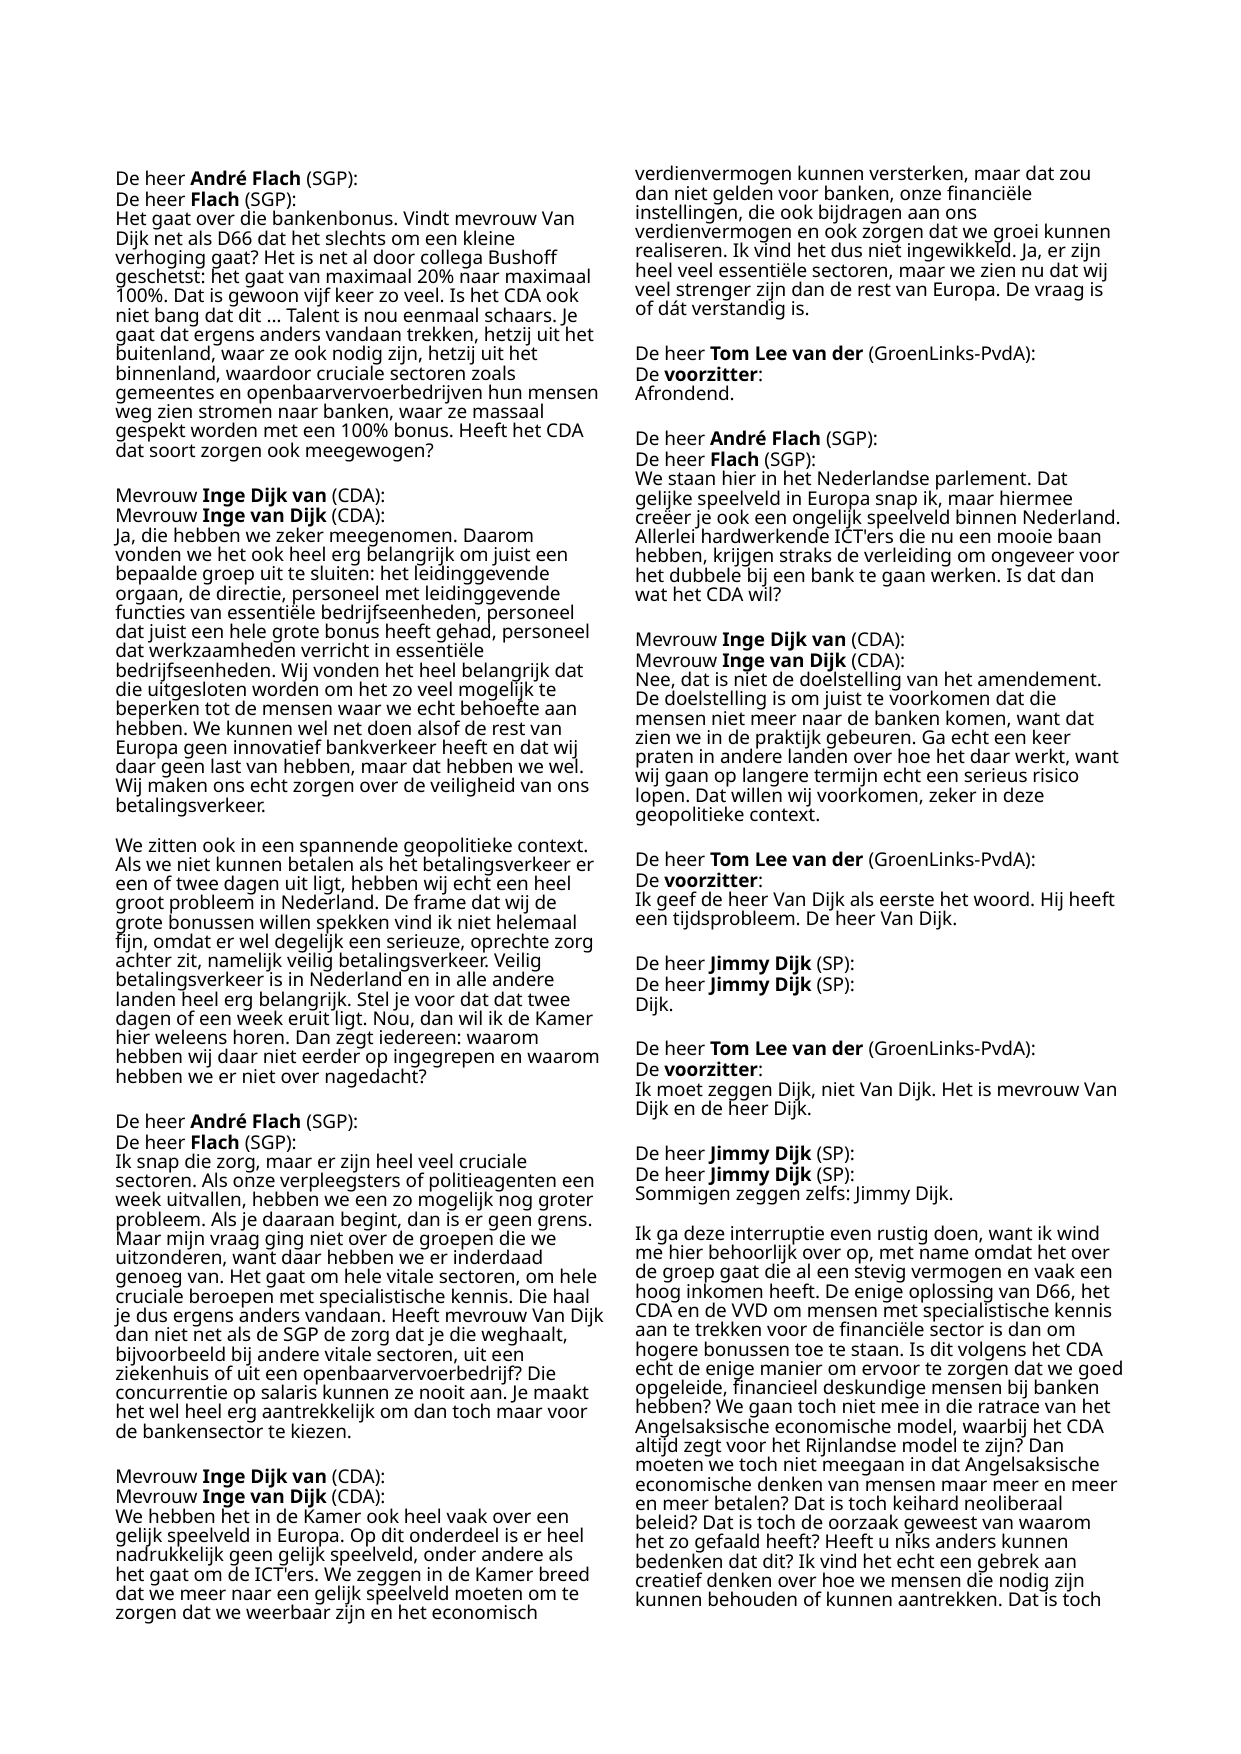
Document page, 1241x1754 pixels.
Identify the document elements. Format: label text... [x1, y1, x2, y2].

text Ik ga deze interruptie even rustig doen, want ik wind me hier behoorlijk over op, met name omdat het over de groep gaat die al een stevig vermogen en vaak een hoog inkomen heeft. De enige oplossing van D66, het CDA en de VVD om mensen met specialistische kennis aan te trekken voor de financiële sector is dan om hogere bonussen toe te staan. Is dit volgens het CDA echt de enige manier om ervoor te zorgen dat we goed opgeleide, financieel deskundige mensen bij banken hebben? We gaan toch niet mee in die ratrace van het Angelsaksische economische model, waarbij het CDA altijd zegt voor het Rijnlandse model te zijn? Dan moeten we toch niet meegaan in dat Angelsaksische economische denken van mensen maar meer en meer en meer betalen? Dat is toch keihard neoliberaal beleid? Dat is toch de oorzaak geweest van waarom het zo gefaald heeft? Heeft u niks anders kunnen bedenken dat dit? Ik vind het echt een gebrek aan creatief denken over hoe we mensen die nodig zijn kunnen behouden of kunnen aantrekken. Dat is toch [635, 1225, 1125, 1610]
text Afrondend. [635, 385, 1125, 404]
text We staan hier in het Nederlandse parlement. Dat gelijke speelveld in Europa snap ik, maar hiermee creëer je ook een ongelijk speelveld binnen Nederland. Allerlei hardwerkende ICT'ers die nu een mooie baan hebben, krijgen straks de verleiding om ongeveer voor het dubbele bij een bank te gaan werken. Is dat dan wat het CDA wil? [635, 470, 1125, 605]
text De heer Jimmy Dijk (SP): [635, 951, 1125, 976]
text De heer Flach (SGP): [115, 191, 605, 210]
text De heer Jimmy Dijk (SP): [635, 1140, 1125, 1166]
text Mevrouw Inge van Dijk (CDA): [635, 652, 1125, 671]
text Ik snap die zorg, maar er zijn heel veel cruciale sectoren. Als onze verpleegsters of politieagenten een week uitvallen, hebben we een zo mogelijk nog groter probleem. Als je daaraan begint, dan is er geen grens. Maar mijn vraag ging niet over de groepen die we uitzonderen, want daar hebben we er inderdaad genoeg van. Het gaat om hele vitale sectoren, om hele cruciale beroepen met specialistische kennis. Die haal je dus ergens anders vandaan. Heeft mevrouw Van Dijk dan niet net als de SGP de zorg dat je die weghaalt, bijvoorbeeld bij andere vitale sectoren, uit een ziekenhuis of uit een openbaarvervoerbedrijf? Die concurrentie op salaris kunnen ze nooit aan. Je maakt het wel heel erg aantrekkelijk om dan toch maar voor de bankensector te kiezen. [115, 1153, 605, 1442]
text Mevrouw Inge van Dijk (CDA): [115, 1488, 605, 1508]
text Mevrouw Inge Dijk van (CDA): [115, 1463, 605, 1488]
text De voorzitter: [635, 872, 1125, 891]
text Nee, dat is niet de doelstelling van het amendement. De doelstelling is om juist te voorkomen dat die mensen niet meer naar de banken komen, want dat zien we in de praktijk gebeuren. Ga echt een keer praten in andere landen over hoe het daar werkt, want wij gaan op langere termijn echt een serieus risico lopen. Dat willen wij voorkomen, zeker in deze geopolitieke context. [635, 671, 1125, 825]
text Mevrouw Inge Dijk van (CDA): [635, 626, 1125, 652]
text Het gaat over die bankenbonus. Vindt mevrouw Van Dijk net als D66 dat het slechts om een kleine verhoging gaat? Het is net al door collega Bushoff geschetst: het gaat van maximaal 20% naar maximaal 100%. Dat is gewoon vijf keer zo veel. Is het CDA ook niet bang dat dit … Talent is nou eenmaal schaars. Je gaat dat ergens anders vandaan trekken, hetzij uit het buitenland, waar ze ook nodig zijn, hetzij uit het binnenland, waardoor cruciale sectoren zoals gemeentes en openbaarvervoerbedrijven hun mensen weg zien stromen naar banken, waar ze massaal gespekt worden met een 100% bonus. Heeft het CDA dat soort zorgen ook meegewogen? [115, 210, 605, 461]
text Ja, die hebben we zeker meegenomen. Daarom vonden we het ook heel erg belangrijk om juist een bepaalde groep uit te sluiten: het leidinggevende orgaan, de directie, personeel met leidinggevende functies van essentiële bedrijfseenheden, personeel dat juist een hele grote bonus heeft gehad, personeel dat werkzaamheden verricht in essentiële bedrijfseenheden. Wij vonden het heel belangrijk dat die uitgesloten worden om het zo veel mogelijk te beperken tot de mensen waar we echt behoefte aan hebben. We kunnen wel net doen alsof de rest van Europa geen innovatief bankverkeer heeft en dat wij daar geen last van hebben, maar dat hebben we wel. Wij maken ons echt zorgen over de veiligheid van ons betalingsverkeer. [115, 527, 605, 816]
text Ik moet zeggen Dijk, niet Van Dijk. Het is mevrouw Van Dijk en de heer Dijk. [635, 1081, 1125, 1119]
text verdienvermogen kunnen versterken, maar dat zou dan niet gelden voor banken, onze financiële instellingen, die ook bijdragen aan ons verdienvermogen en ook zorgen dat we groei kunnen realiseren. Ik vind het dus niet ingewikkeld. Ja, er zijn heel veel essentiële sectoren, maar we zien nu dat wij veel strenger zijn dan de rest van Europa. De vraag is of dát verstandig is. [635, 165, 1125, 319]
text De heer Tom Lee van der (GroenLinks-PvdA): [635, 340, 1125, 366]
text Sommigen zeggen zelfs: Jimmy Dijk. [635, 1185, 1125, 1204]
text De heer André Flach (SGP): [115, 165, 605, 191]
text We hebben het in de Kamer ook heel vaak over een gelijk speelveld in Europa. Op dit onderdeel is er heel nadrukkelijk geen gelijk speelveld, onder andere als het gaat om de ICT'ers. We zeggen in de Kamer breed dat we meer naar een gelijk speelveld moeten om te zorgen dat we weerbaar zijn en het economisch [115, 1508, 605, 1623]
text Mevrouw Inge van Dijk (CDA): [115, 507, 605, 527]
text De voorzitter: [635, 366, 1125, 385]
text Dijk. [635, 996, 1125, 1015]
text De heer Flach (SGP): [115, 1134, 605, 1153]
text De heer Flach (SGP): [635, 451, 1125, 470]
text Mevrouw Inge Dijk van (CDA): [115, 482, 605, 507]
text Ik geef de heer Van Dijk als eerste het woord. Hij heeft een tijdsprobleem. De heer Van Dijk. [635, 891, 1125, 930]
text De heer Tom Lee van der (GroenLinks-PvdA): [635, 846, 1125, 872]
text De heer Jimmy Dijk (SP): [635, 1166, 1125, 1185]
text We zitten ook in een spannende geopolitieke context. Als we niet kunnen betalen als het betalingsverkeer er een of twee dagen uit ligt, hebben wij echt een heel groot probleem in Nederland. De frame dat wij de grote bonussen willen spekken vind ik niet helemaal fijn, omdat er wel degelijk een serieuze, oprechte zorg achter zit, namelijk veilig betalingsverkeer. Veilig betalingsverkeer is in Nederland en in alle andere landen heel erg belangrijk. Stel je voor dat dat twee dagen of een week eruit ligt. Nou, dan wil ik de Kamer hier weleens horen. Dan zegt iedereen: waarom hebben wij daar niet eerder op ingegrepen en waarom hebben we er niet over nagedacht? [115, 837, 605, 1087]
text De heer Tom Lee van der (GroenLinks-PvdA): [635, 1036, 1125, 1061]
text De voorzitter: [635, 1061, 1125, 1081]
text De heer André Flach (SGP): [635, 425, 1125, 451]
text De heer André Flach (SGP): [115, 1108, 605, 1134]
text De heer Jimmy Dijk (SP): [635, 976, 1125, 996]
